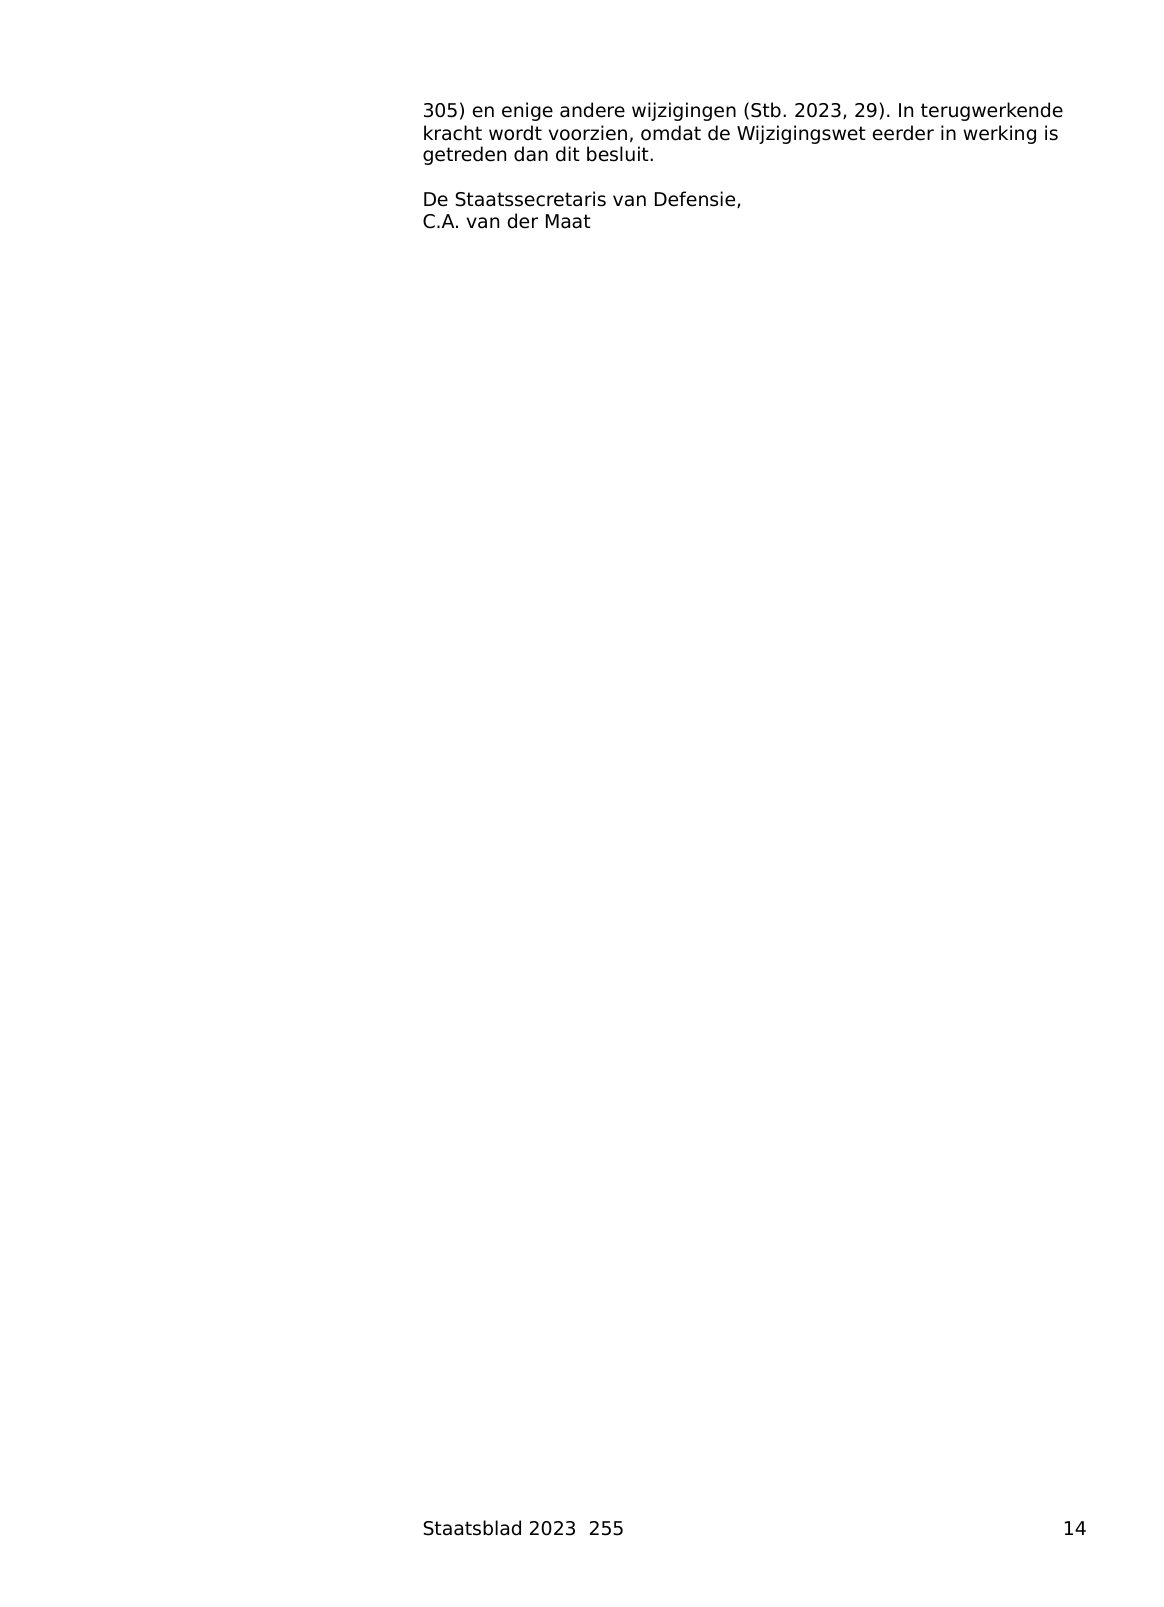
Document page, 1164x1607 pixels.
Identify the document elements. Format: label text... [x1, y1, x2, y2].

text De Staatssecretaris van Defensie, C.A. van der Maat [422, 188, 1087, 232]
text 305) en enige andere wijzigingen (Stb. 2023, 29). In terugwerkende kracht wordt voorzien, omdat de Wijzigingswet eerder in werking is getreden dan dit besluit. [422, 100, 1087, 166]
